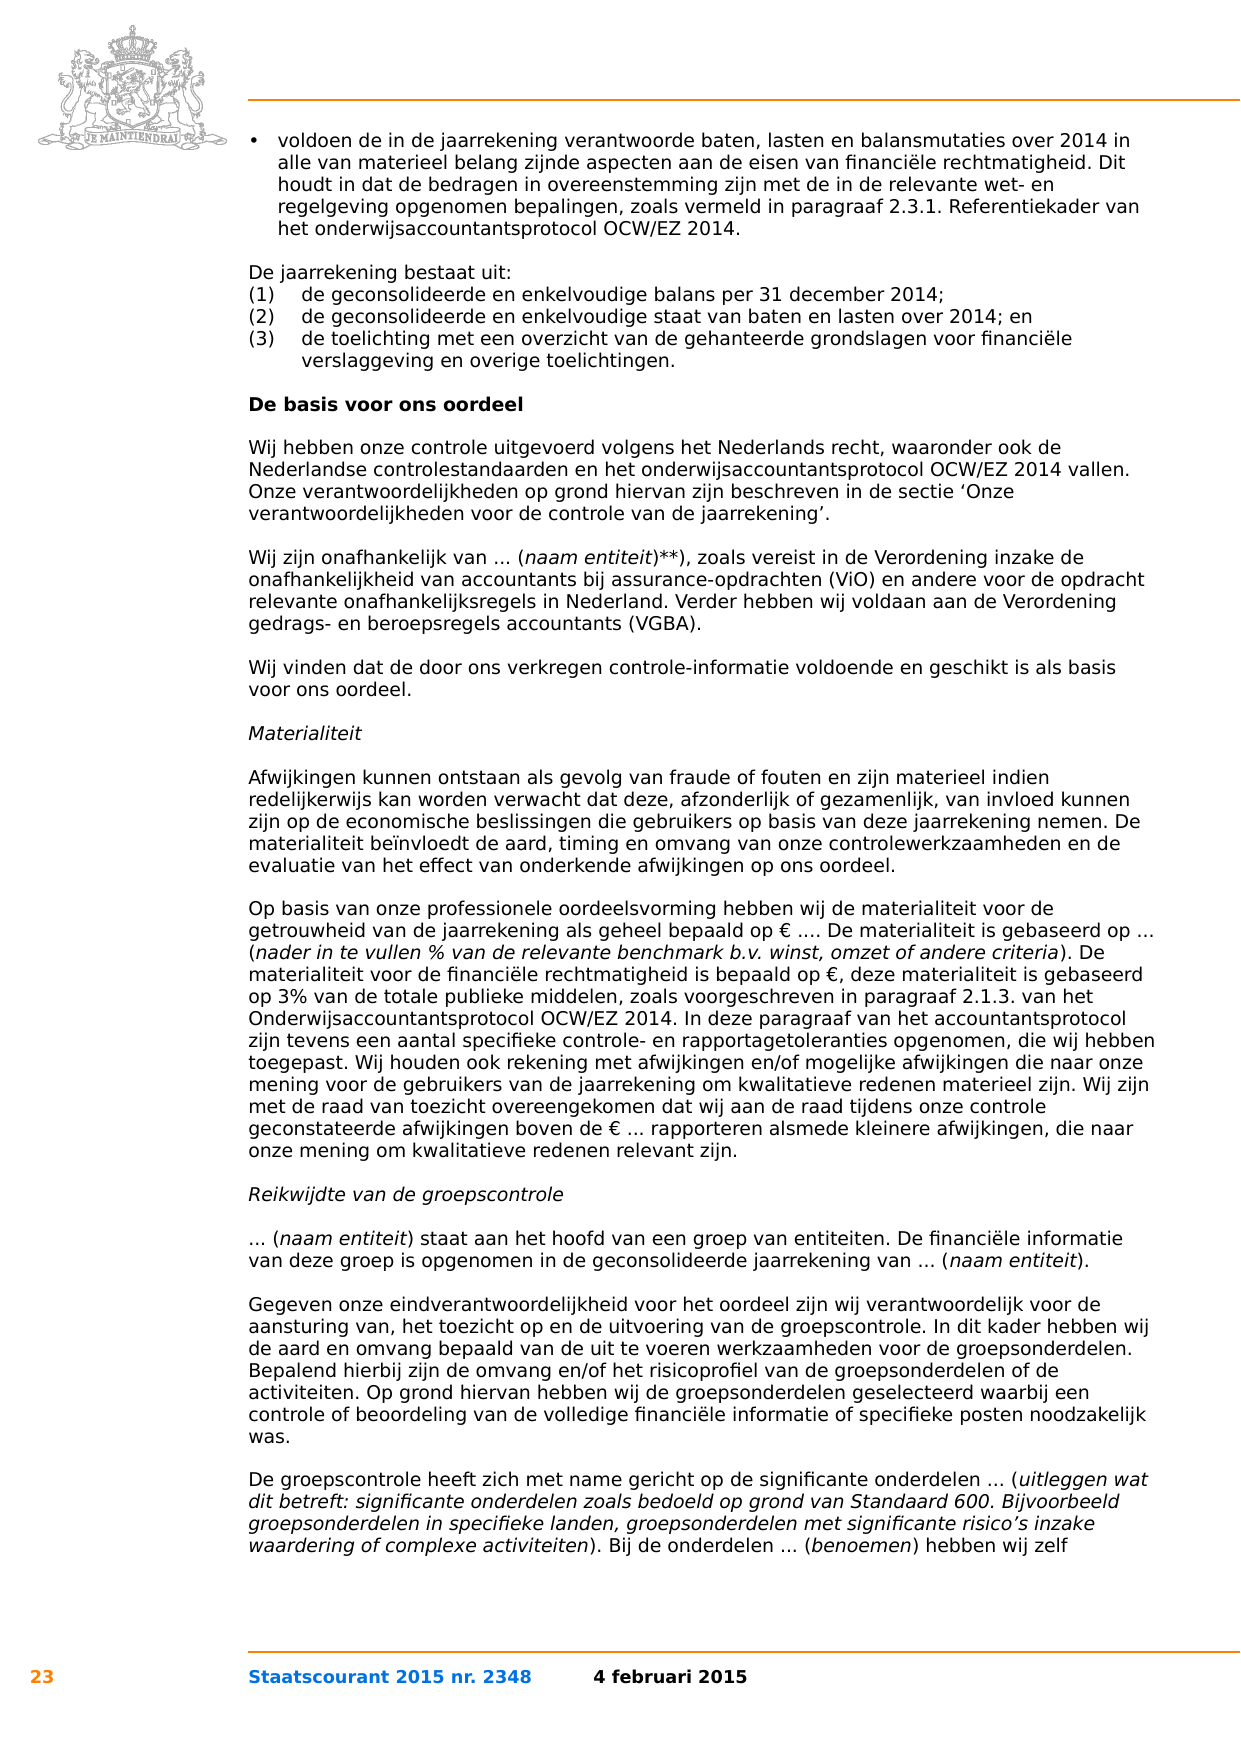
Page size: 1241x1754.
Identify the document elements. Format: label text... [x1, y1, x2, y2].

subtitle Materialiteit [248, 723, 1163, 745]
text Gegeven onze eindverantwoordelijkheid voor het oordeel zijn wij verantwoordelijk voor de aansturing van, het toezicht op en de uitvoering van de groepscontrole. In dit kader hebben wij de aard en omvang bepaald van de uit te voeren werkzaamheden voor de groepsonderdelen. Bepalend hierbij zijn de omvang en/of het risicoprofiel van de groepsonderdelen of de activiteiten. Op grond hiervan hebben wij de groepsonderdelen geselecteerd waarbij een controle of beoordeling van de volledige financiële informatie of specifieke posten noodzakelijk was. [248, 1294, 1163, 1447]
text Wij zijn onafhankelijk van ... (naam entiteit)**), zoals vereist in de Verordening inzake de onafhankelijkheid van accountants bij assurance-opdrachten (ViO) en andere voor de opdracht relevante onafhankelijksregels in Nederland. Verder hebben wij voldaan aan de Verordening gedrags- en beroepsregels accountants (VGBA). [248, 547, 1163, 635]
subtitle Reikwijdte van de groepscontrole [248, 1184, 1163, 1206]
text (1) de geconsolideerde en enkelvoudige balans per 31 december 2014; [248, 284, 1163, 306]
text (3) de toelichting met een overzicht van de gehanteerde grondslagen voor financiële verslaggeving en overige toelichtingen. [248, 328, 1163, 372]
text De groepscontrole heeft zich met name gericht op de significante onderdelen ... (uitleggen wat dit betreft: significante onderdelen zoals bedoeld op grond van Standaard 600. Bijvoorbeeld groepsonderdelen in specifieke landen, groepsonderdelen met significante risico’s inzake waardering of complexe activiteiten). Bij de onderdelen ... (benoemen) hebben wij zelf [248, 1469, 1163, 1557]
text Op basis van onze professionele oordeelsvorming hebben wij de materialiteit voor de getrouwheid van de jaarrekening als geheel bepaald op € .... De materialiteit is gebaseerd op ...(nader in te vullen % van de relevante benchmark b.v. winst, omzet of andere criteria). De materialiteit voor de financiële rechtmatigheid is bepaald op €, deze materialiteit is gebaseerd op 3% van de totale publieke middelen, zoals voorgeschreven in paragraaf 2.1.3. van het Onderwijsaccountantsprotocol OCW/EZ 2014. In deze paragraaf van het accountantsprotocol zijn tevens een aantal specifieke controle- en rapportagetoleranties opgenomen, die wij hebben toegepast. Wij houden ook rekening met afwijkingen en/of mogelijke afwijkingen die naar onze mening voor de gebruikers van de jaarrekening om kwalitatieve redenen materieel zijn. Wij zijn met de raad van toezicht overeengekomen dat wij aan de raad tijdens onze controle geconstateerde afwijkingen boven de € ... rapporteren alsmede kleinere afwijkingen, die naar onze mening om kwalitatieve redenen relevant zijn. [248, 898, 1163, 1162]
picture [38, 25, 227, 150]
text Wij hebben onze controle uitgevoerd volgens het Nederlands recht, waaronder ook de Nederlandse controlestandaarden en het onderwijsaccountantsprotocol OCW/EZ 2014 vallen. Onze verantwoordelijkheden op grond hiervan zijn beschreven in de sectie ‘Onze verantwoordelijkheden voor de controle van de jaarrekening’. [248, 437, 1163, 525]
text Afwijkingen kunnen ontstaan als gevolg van fraude of fouten en zijn materieel indien redelijkerwijs kan worden verwacht dat deze, afzonderlijk of gezamenlijk, van invloed kunnen zijn op de economische beslissingen die gebruikers op basis van deze jaarrekening nemen. De materialiteit beïnvloedt de aard, timing en omvang van onze controlewerkzaamheden en de evaluatie van het effect van onderkende afwijkingen op ons oordeel. [248, 767, 1163, 876]
text • voldoen de in de jaarrekening verantwoorde baten, lasten en balansmutaties over 2014 in alle van materieel belang zijnde aspecten aan de eisen van financiële rechtmatigheid. Dit houdt in dat de bedragen in overeenstemming zijn met de in de relevante wet- en regelgeving opgenomen bepalingen, zoals vermeld in paragraaf 2.3.1. Referentiekader van het onderwijsaccountantsprotocol OCW/EZ 2014. [248, 130, 1163, 240]
text ... (naam entiteit) staat aan het hoofd van een groep van entiteiten. De financiële informatie van deze groep is opgenomen in de geconsolideerde jaarrekening van ... (naam entiteit). [248, 1228, 1163, 1272]
text Wij vinden dat de door ons verkregen controle-informatie voldoende en geschikt is als basis voor ons oordeel. [248, 657, 1163, 701]
text (2) de geconsolideerde en enkelvoudige staat van baten en lasten over 2014; en [248, 306, 1163, 328]
subtitle De basis voor ons oordeel [248, 393, 1163, 415]
text De jaarrekening bestaat uit: [248, 262, 1163, 284]
